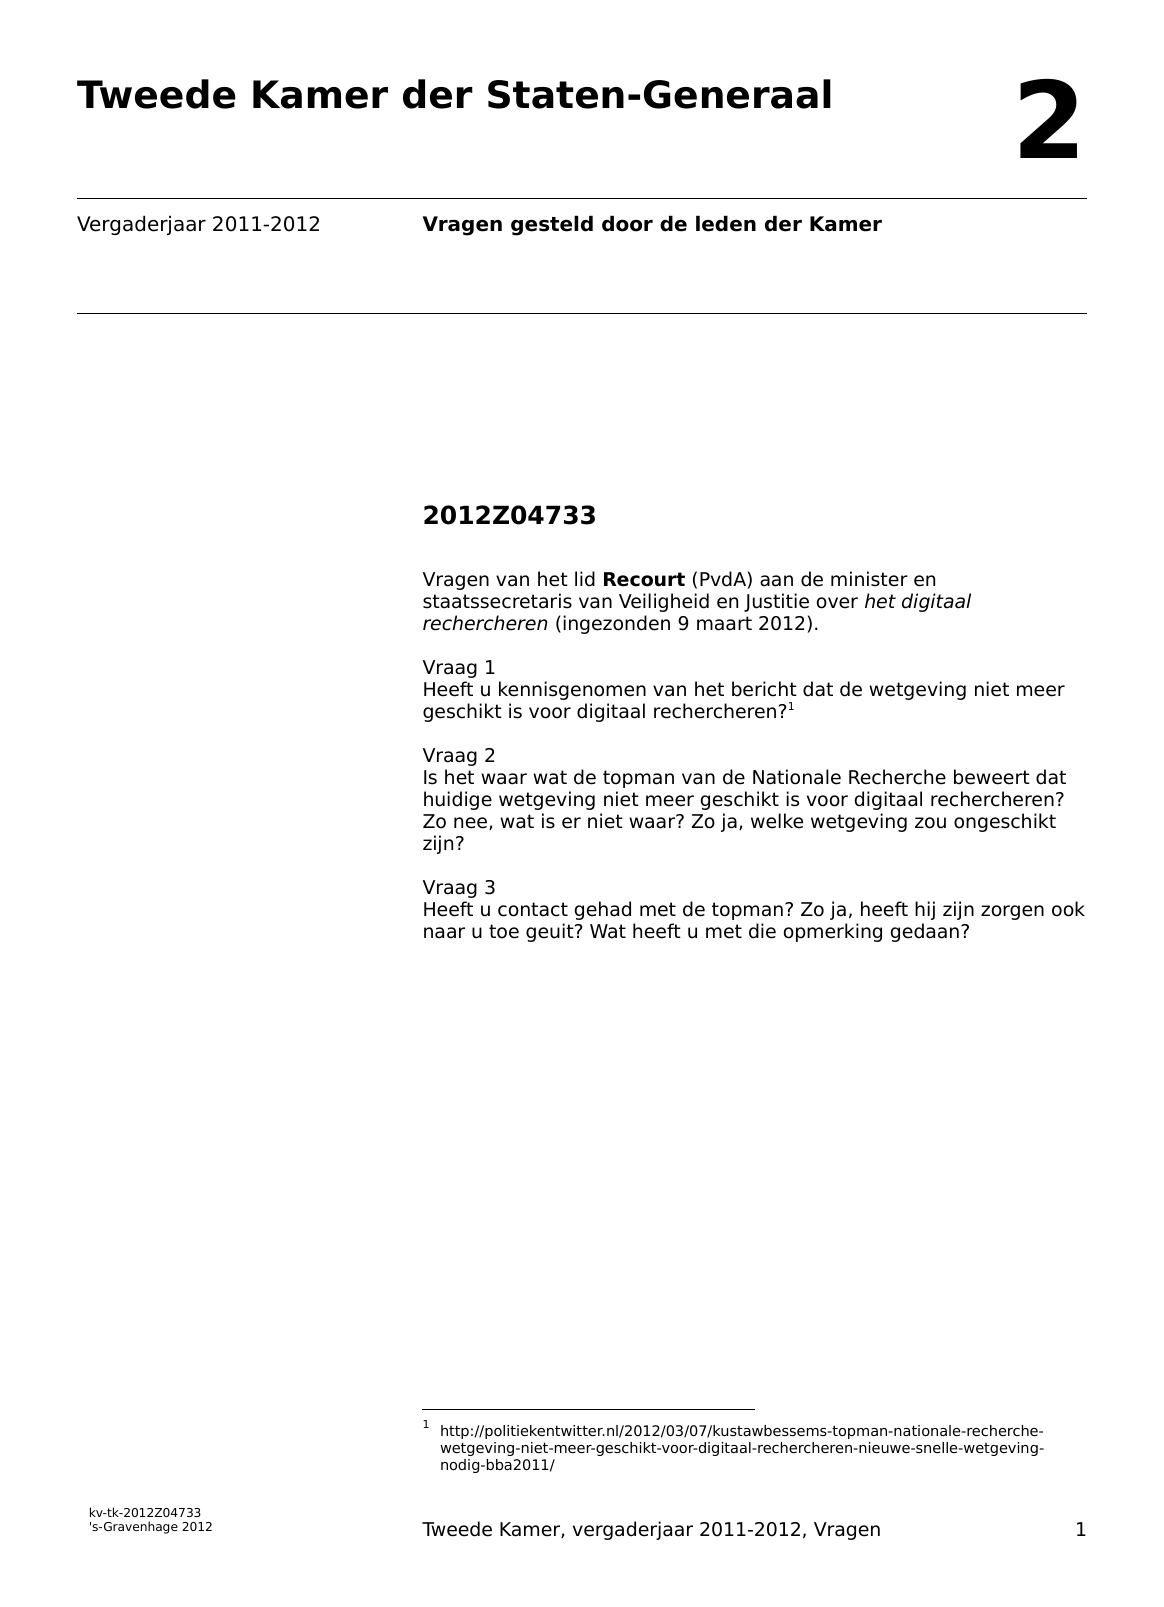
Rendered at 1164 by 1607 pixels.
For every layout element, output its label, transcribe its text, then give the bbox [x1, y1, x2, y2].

text Is het waar wat de topman van de Nationale Recherche beweert dat huidige wetgeving niet meer geschikt is voor digitaal rechercheren? Zo nee, wat is er niet waar? Zo ja, welke wetgeving zou ongeschikt zijn? [422, 767, 1087, 855]
table_cell Vragen gesteld door de leden der Kamer [422, 199, 1087, 313]
text Vraag 2 [422, 745, 1087, 767]
text 's-Gravenhage 2012 [88, 1520, 323, 1534]
table_header 2 [886, 59, 1087, 198]
text kv-tk-2012Z04733 [88, 1506, 323, 1520]
text Vraag 3 [422, 877, 1087, 899]
text 2012Z04733 [422, 501, 1087, 531]
text Heeft u kennisgenomen van het bericht dat de wetgeving niet meer geschikt is voor digitaal rechercheren? [422, 679, 1087, 723]
table_cell Vergaderjaar 2011-2012 [77, 199, 422, 313]
table_header Tweede Kamer der Staten-Generaal [77, 59, 886, 198]
text Vraag 1 [422, 657, 1087, 679]
text Heeft u contact gehad met de topman? Zo ja, heeft hij zijn zorgen ook naar u toe geuit? Wat heeft u met die opmerking gedaan? [422, 899, 1087, 943]
text Vragen van het lid Recourt (PvdA) aan de minister en staatssecretaris van Veiligheid en Justitie over het digitaal rechercheren (ingezonden 9 maart 2012). [422, 569, 1087, 635]
text http://politiekentwitter.nl/2012/03/07/kustawbessems-topman-nationale-recherche-wetgeving-niet-meer-geschikt-voor-digitaal-rechercheren-nieuwe-snelle-wetgeving-nodig-bba2011/ [422, 1418, 1087, 1474]
